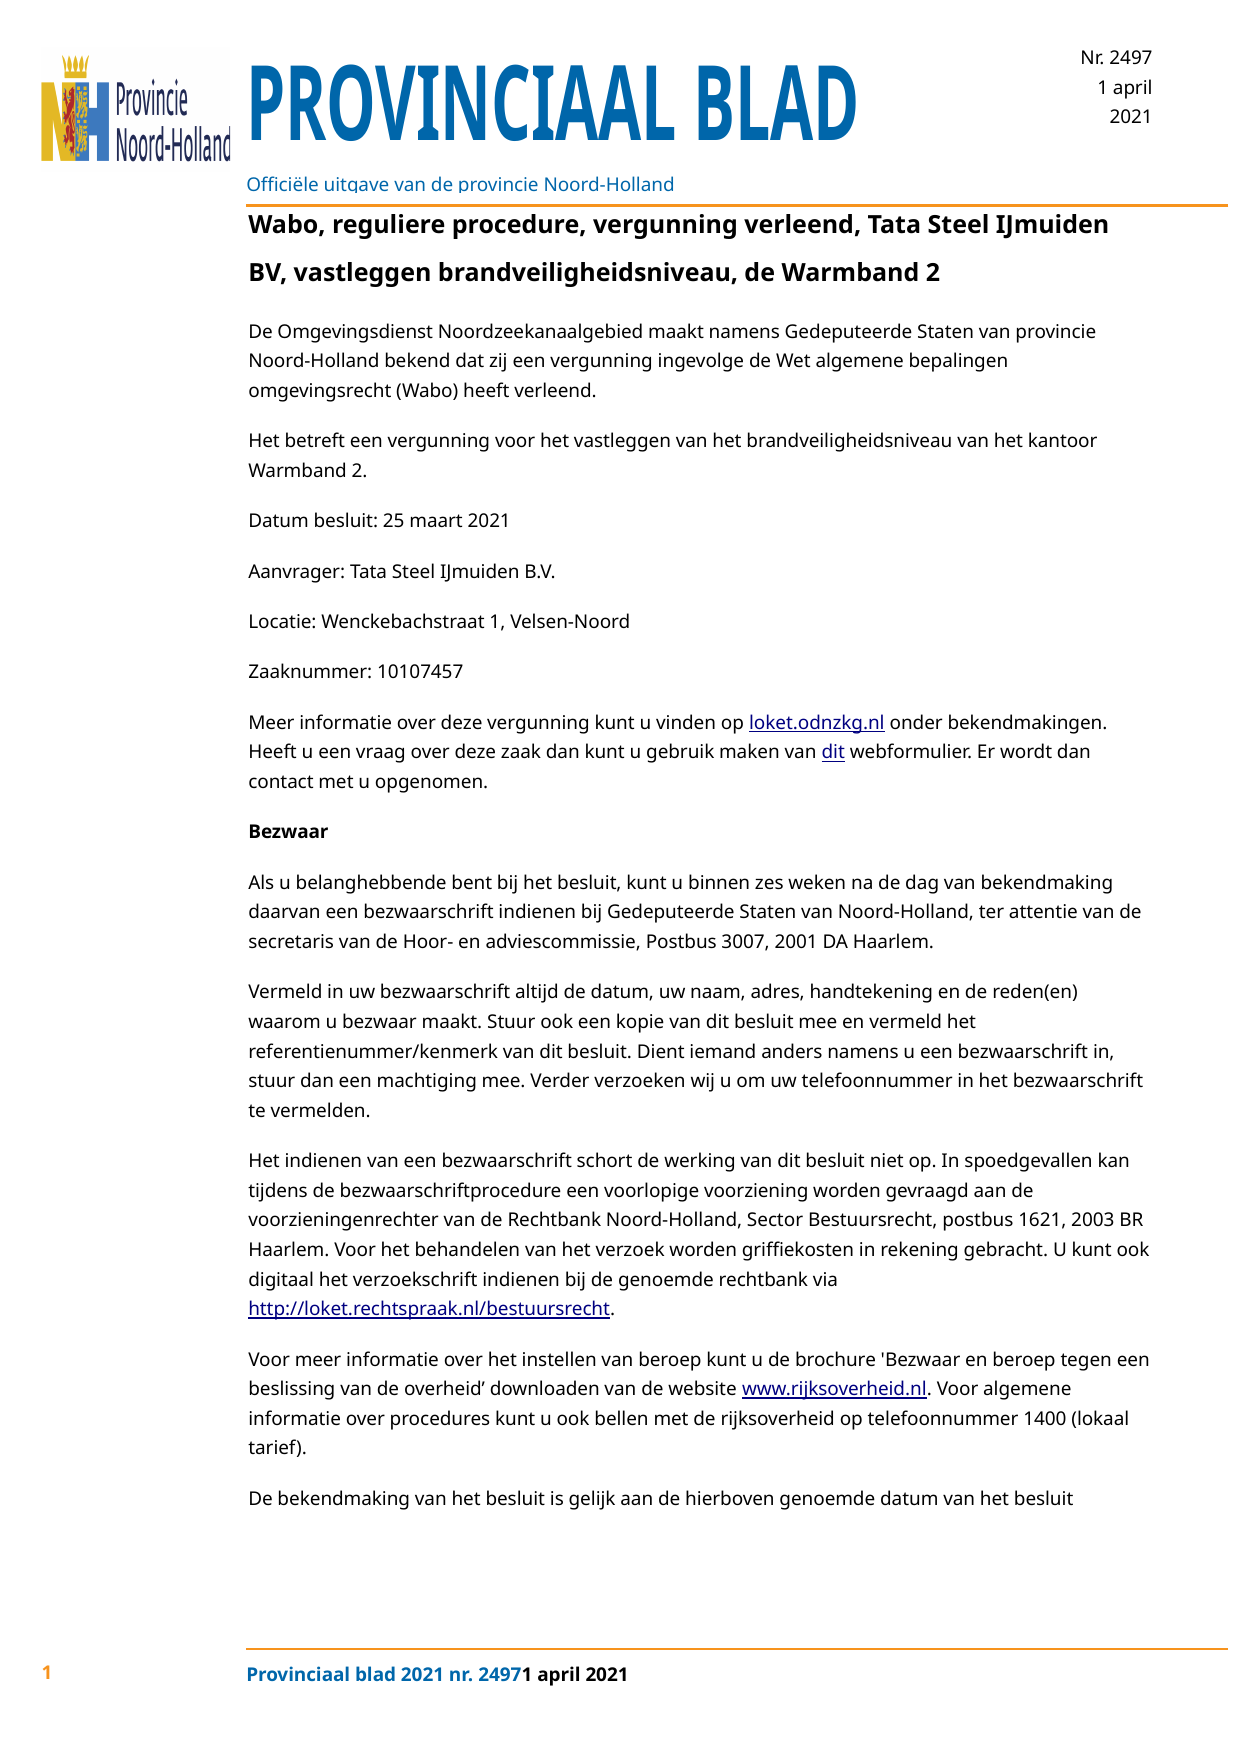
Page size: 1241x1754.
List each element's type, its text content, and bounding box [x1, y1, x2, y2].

text Wabo, reguliere procedure, vergunning verleend, Tata Steel IJmuiden BV, vastleggen brandveiligheidsniveau, de Warmband 2 [248, 207, 1152, 288]
picture [41, 47, 231, 172]
text De Omgevingsdienst Noordzeekanaalgebied maakt namens Gedeputeerde Staten van provincie Noord-Holland bekend dat zij een vergunning ingevolge de Wet algemene bepalingen omgevingsrecht (Wabo) heeft verleend. [248, 318, 1152, 403]
text Het betreft een vergunning voor het vastleggen van het brandveiligheidsniveau van het kantoor Warmband 2. [248, 427, 1152, 483]
text Als u belanghebbende bent bij het besluit, kunt u binnen zes weken na de dag van bekendmaking daarvan een bezwaarschrift indienen bij Gedeputeerde Staten van Noord-Holland, ter attentie van de secretaris van de Hoor- en adviescommissie, Postbus 3007, 2001 DA Haarlem. [248, 869, 1152, 954]
text Datum besluit: 25 maart 2021 [248, 507, 1152, 533]
text Het indienen van een bezwaarschrift schort de werking van dit besluit niet op. In spoedgevallen kan tijdens de bezwaarschriftprocedure een voorlopige voorziening worden gevraagd aan de voorzieningenrechter van de Rechtbank Noord-Holland, Sector Bestuursrecht, postbus 1621, 2003 BR Haarlem. Voor het behandelen van het verzoek worden griffiekosten in rekening gebracht. U kunt ook digitaal het verzoekschrift indienen bij de genoemde rechtbank via http://loket.rechtspraak.nl/bestuursrecht. [248, 1147, 1152, 1321]
text Voor meer informatie over het instellen van beroep kunt u de brochure 'Bezwaar en beroep tegen een beslissing van de overheid’ downloaden van de website www.rijksoverheid.nl. Voor algemene informatie over procedures kunt u ook bellen met de rijksoverheid op telefoonnummer 1400 (lokaal tarief). [248, 1346, 1152, 1460]
text Zaaknummer: 10107457 [248, 659, 1152, 684]
text Vermeld in uw bezwaarschrift altijd de datum, uw naam, adres, handtekening en de reden(en) waarom u bezwaar maakt. Stuur ook een kopie van dit besluit mee en vermeld het referentienummer/kenmerk van dit besluit. Dient iemand anders namens u een bezwaarschrift in, stuur dan een machtiging mee. Verder verzoeken wij u om uw telefoonnummer in het bezwaarschrift te vermelden. [248, 979, 1152, 1123]
text Meer informatie over deze vergunning kunt u vinden op loket.odnzkg.nl onder bekendmakingen. Heeft u een vraag over deze zaak dan kunt u gebruik maken van dit webformulier. Er wordt dan contact met u opgenomen. [248, 709, 1152, 794]
text Locatie: Wenckebachstraat 1, Velsen-Noord [248, 608, 1152, 634]
text Bezwaar [248, 819, 1152, 844]
text Aanvrager: Tata Steel IJmuiden B.V. [248, 558, 1152, 584]
text De bekendmaking van het besluit is gelijk aan de hierboven genoemde datum van het besluit [248, 1485, 1152, 1511]
